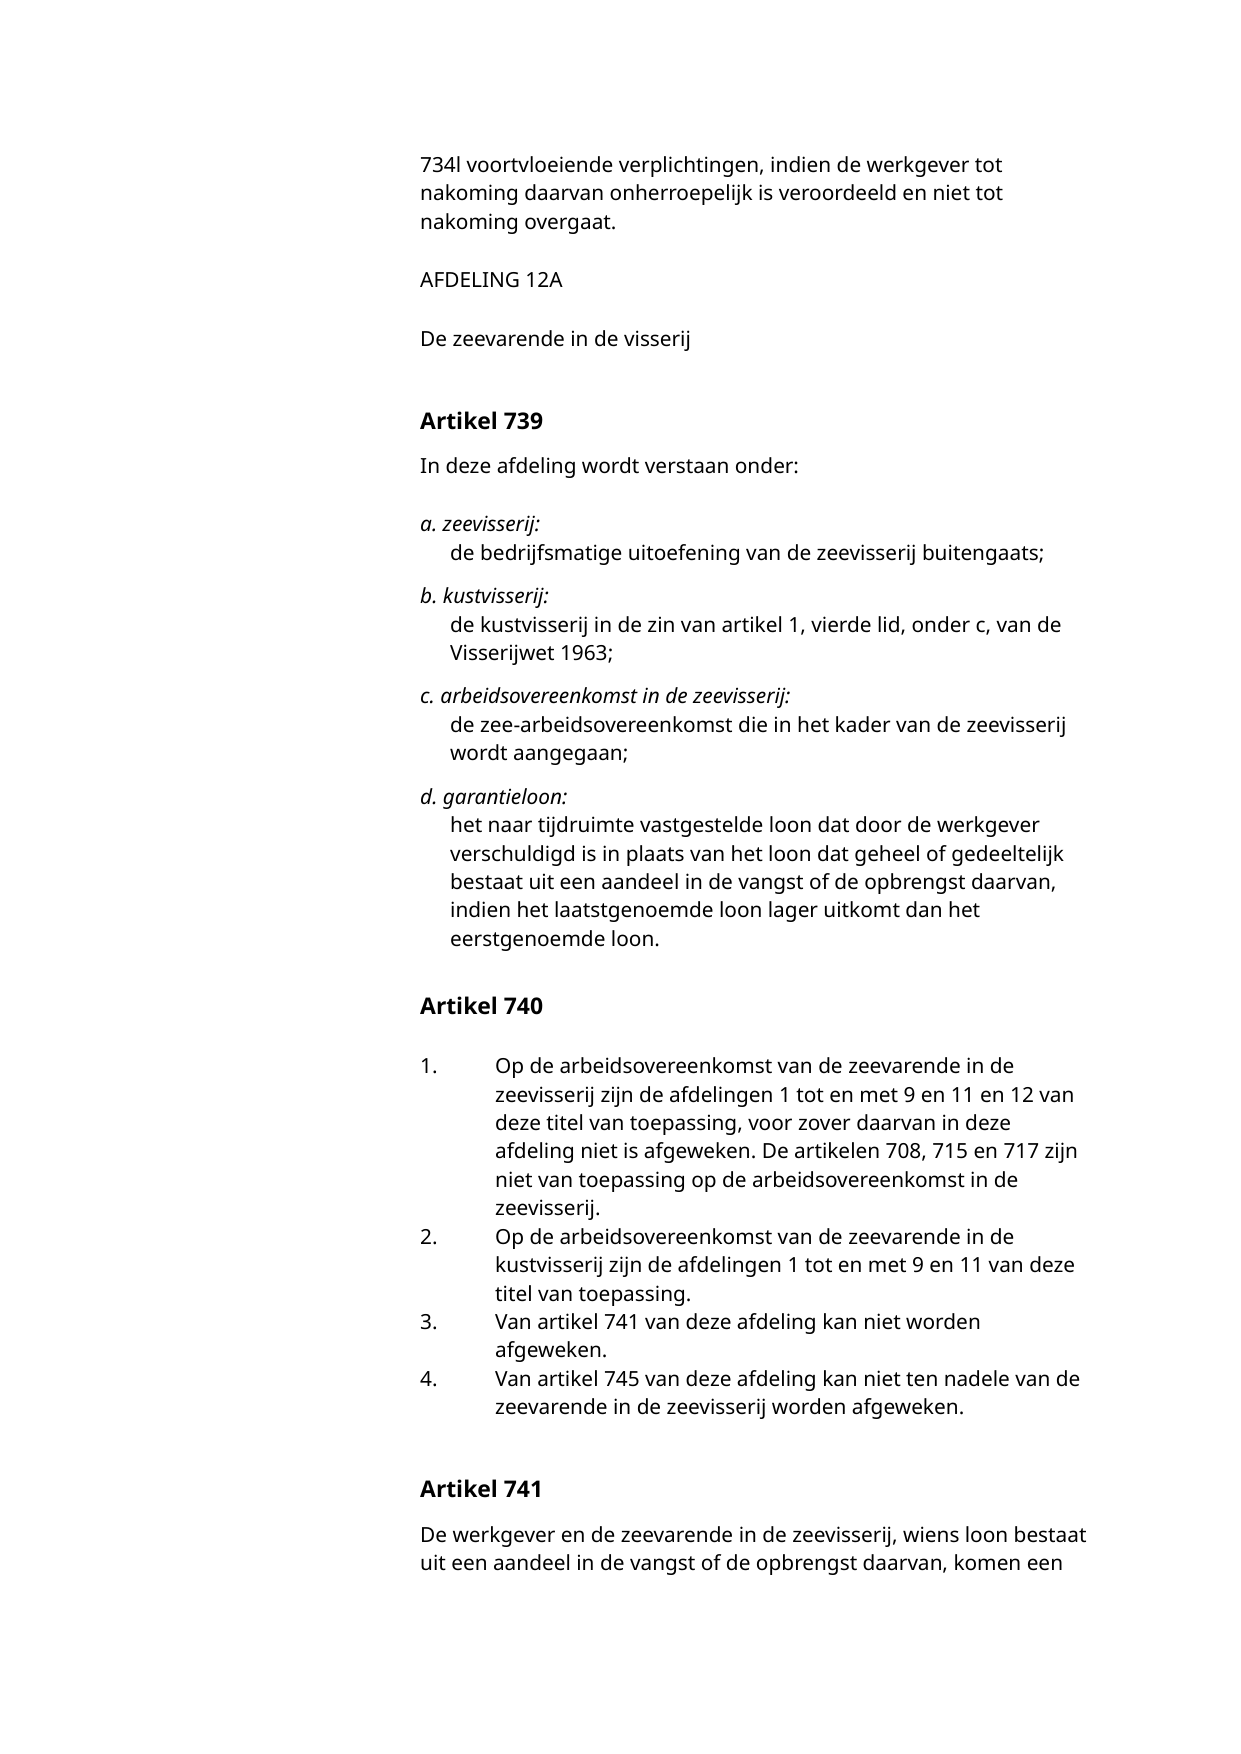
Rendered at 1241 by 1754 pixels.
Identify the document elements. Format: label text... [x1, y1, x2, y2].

text de bedrijfsmatige uitoefening van de zeevisserij buitengaats; [450, 538, 1090, 566]
text In deze afdeling wordt verstaan onder: [420, 451, 1090, 479]
text De werkgever en de zeevarende in de zeevisserij, wiens loon bestaat uit een aandeel in de vangst of de opbrengst daarvan, komen een [420, 1520, 1090, 1577]
subtitle De zeevarende in de visserij [420, 324, 1090, 352]
text 734l voortvloeiende verplichtingen, indien de werkgever tot nakoming daarvan onherroepelijk is veroordeeld en niet tot nakoming overgaat. [420, 150, 1090, 235]
list Van artikel 741 van deze afdeling kan niet worden afgeweken. [420, 1307, 1090, 1364]
text de kustvisserij in de zin van artikel 1, vierde lid, onder c, van de Visserijwet 1963; [450, 610, 1090, 667]
text b. kustvisserij: [420, 581, 1090, 610]
subtitle Artikel 739 [420, 405, 1090, 436]
text a. zeevisserij: [420, 509, 1090, 538]
text d. garantieloon: [420, 782, 1090, 810]
list Op de arbeidsovereenkomst van de zeevarende in de kustvisserij zijn de afdelingen 1 tot en met 9 en 11 van deze titel van toepassing. [420, 1222, 1090, 1307]
subtitle Artikel 740 [420, 990, 1090, 1021]
text c. arbeidsovereenkomst in de zeevisserij: [420, 682, 1090, 710]
text de zee-arbeidsovereenkomst die in het kader van de zeevisserij wordt aangegaan; [450, 710, 1090, 767]
list Van artikel 745 van deze afdeling kan niet ten nadele van de zeevarende in de zeevisserij worden afgeweken. [420, 1364, 1090, 1421]
subtitle Artikel 741 [420, 1473, 1090, 1505]
list Op de arbeidsovereenkomst van de zeevarende in de zeevisserij zijn de afdelingen 1 tot en met 9 en 11 en 12 van deze titel van toepassing, voor zover daarvan in deze afdeling niet is afgeweken. De artikelen 708, 715 en 717 zijn niet van toepassing op de arbeidsovereenkomst in de zeevisserij. [420, 1051, 1090, 1222]
subtitle AFDELING 12A [420, 265, 1090, 294]
text het naar tijdruimte vastgestelde loon dat door de werkgever verschuldigd is in plaats van het loon dat geheel of gedeeltelijk bestaat uit een aandeel in de vangst of de opbrengst daarvan, indien het laatstgenoemde loon lager uitkomt dan het eerstgenoemde loon. [450, 810, 1090, 952]
